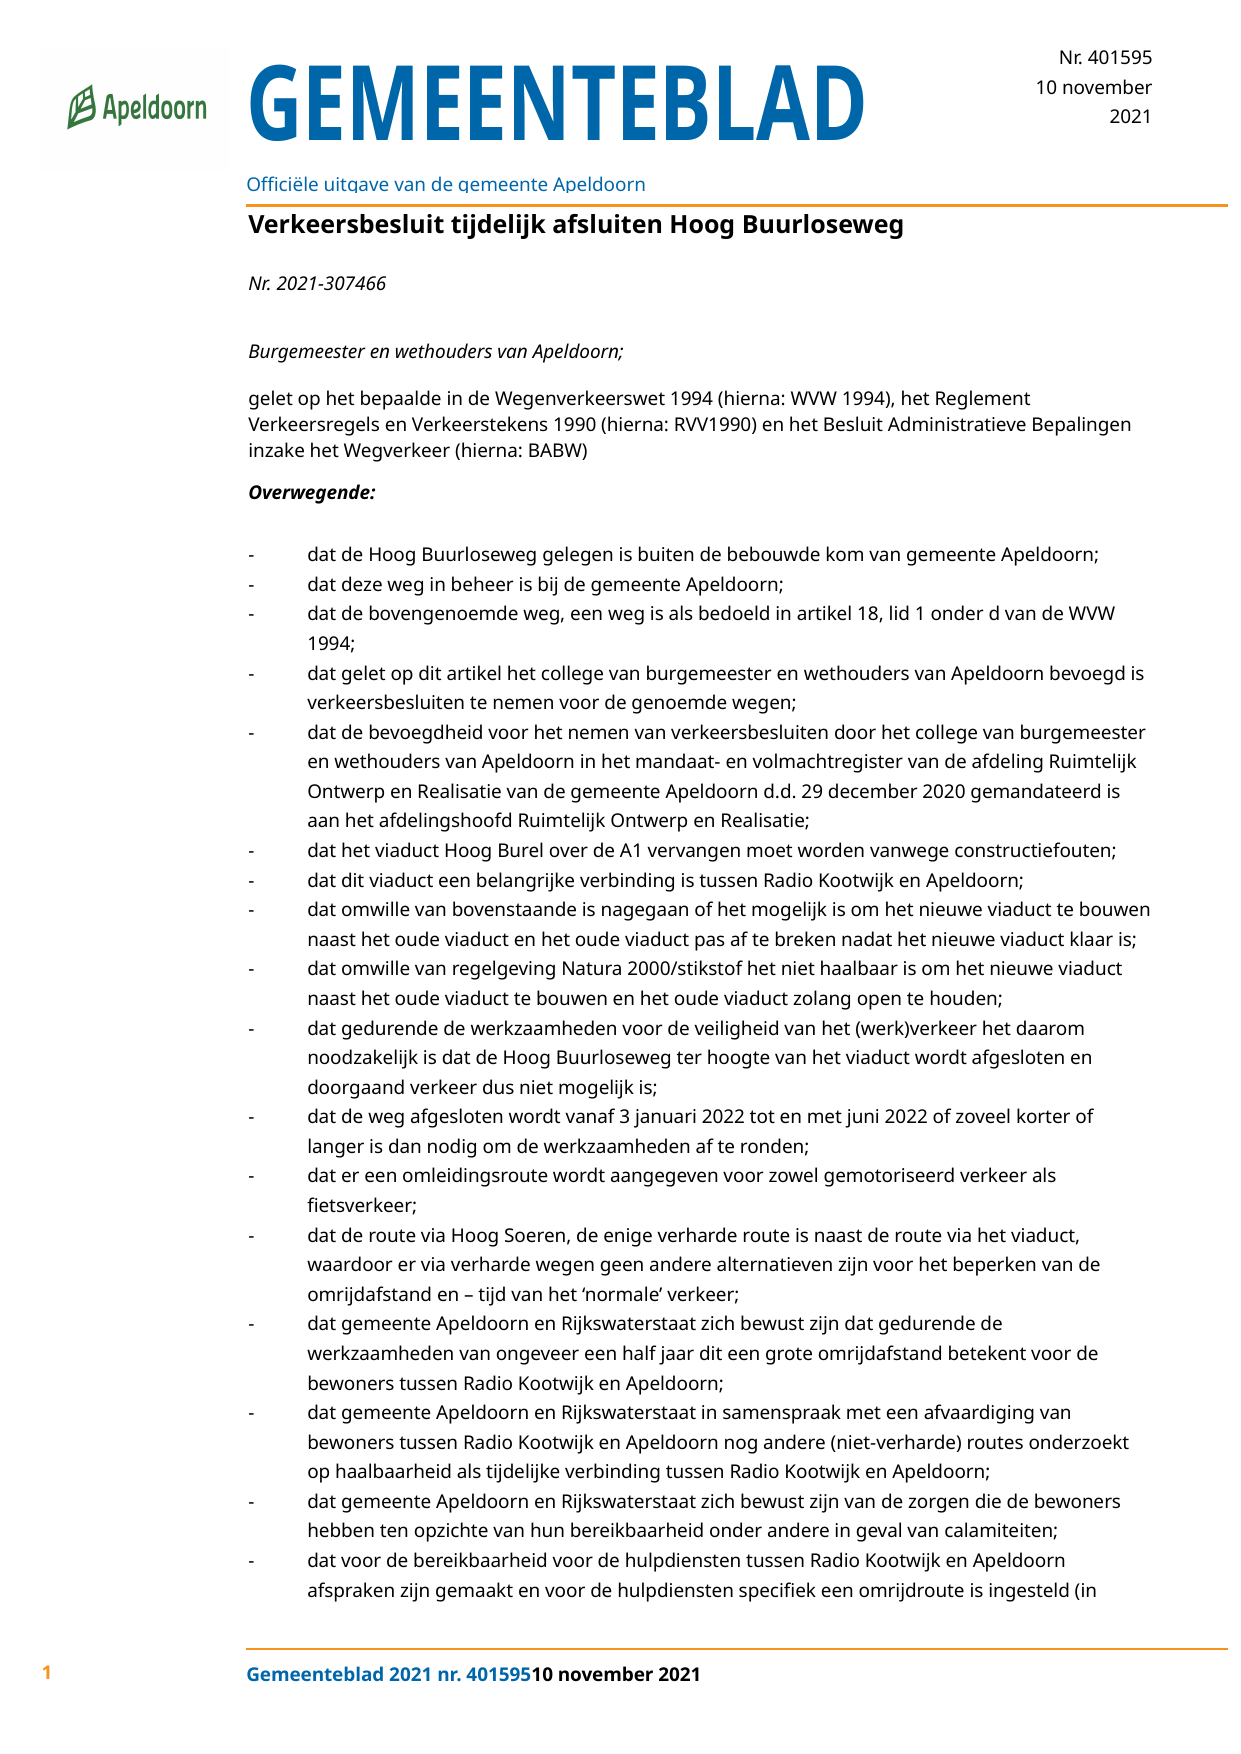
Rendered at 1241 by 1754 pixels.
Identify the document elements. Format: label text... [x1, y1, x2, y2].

text Verkeersbesluit tijdelijk afsluiten Hoog Buurloseweg [248, 207, 1152, 241]
text Nr. 2021-307466 [248, 270, 1152, 296]
list dat voor de bereikbaarheid voor de hulpdiensten tussen Radio Kootwijk en Apeldoorn afspraken zijn gemaakt en voor de hulpdiensten specifiek een omrijdroute is ingesteld (in [248, 1547, 1152, 1602]
list dat er een omleidingsroute wordt aangegeven voor zowel gemotoriseerd verkeer als fietsverkeer; [248, 1163, 1152, 1218]
list dat gedurende de werkzaamheden voor de veiligheid van het (werk)verkeer het daarom noodzakelijk is dat de Hoog Buurloseweg ter hoogte van het viaduct wordt afgesloten en doorgaand verkeer dus niet mogelijk is; [248, 1015, 1152, 1099]
list dat de weg afgesloten wordt vanaf 3 januari 2022 tot en met juni 2022 of zoveel korter of langer is dan nodig om de werkzaamheden af te ronden; [248, 1103, 1152, 1159]
list dat gemeente Apeldoorn en Rijkswaterstaat zich bewust zijn van de zorgen die de bewoners hebben ten opzichte van hun bereikbaarheid onder andere in geval van calamiteiten; [248, 1488, 1152, 1543]
text Burgemeester en wethouders van Apeldoorn; [248, 338, 1152, 364]
picture [41, 47, 231, 172]
list dat de Hoog Buurloseweg gelegen is buiten de bebouwde kom van gemeente Apeldoorn; [248, 541, 1152, 567]
list dat omwille van regelgeving Natura 2000/stikstof het niet haalbaar is om het nieuwe viaduct naast het oude viaduct te bouwen en het oude viaduct zolang open te houden; [248, 956, 1152, 1011]
text gelet op het bepaalde in de Wegenverkeerswet 1994 (hierna: WVW 1994), het Reglement Verkeersregels en Verkeerstekens 1990 (hierna: RVV1990) en het Besluit Administratieve Bepalingen inzake het Wegverkeer (hierna: BABW) [248, 386, 1152, 463]
list dat de route via Hoog Soeren, de enige verharde route is naast de route via het viaduct, waardoor er via verharde wegen geen andere alternatieven zijn voor het beperken van de omrijdafstand en – tijd van het ‘normale’ verkeer; [248, 1222, 1152, 1307]
list dat gelet op dit artikel het college van burgemeester en wethouders van Apeldoorn bevoegd is verkeersbesluiten te nemen voor de genoemde wegen; [248, 660, 1152, 715]
list dat het viaduct Hoog Burel over de A1 vervangen moet worden vanwege constructiefouten; [248, 837, 1152, 863]
list dat omwille van bovenstaande is nagegaan of het mogelijk is om het nieuwe viaduct te bouwen naast het oude viaduct en het oude viaduct pas af te breken nadat het nieuwe viaduct klaar is; [248, 896, 1152, 952]
list dat deze weg in beheer is bij de gemeente Apeldoorn; [248, 571, 1152, 597]
list dat de bovengenoemde weg, een weg is als bedoeld in artikel 18, lid 1 onder d van de WVW 1994; [248, 601, 1152, 656]
list dat de bevoegdheid voor het nemen van verkeersbesluiten door het college van burgemeester en wethouders van Apeldoorn in het mandaat- en volmachtregister van de afdeling Ruimtelijk Ontwerp en Realisatie van de gemeente Apeldoorn d.d. 29 december 2020 gemandateerd is aan het afdelingshoofd Ruimtelijk Ontwerp en Realisatie; [248, 719, 1152, 833]
list dat gemeente Apeldoorn en Rijkswaterstaat zich bewust zijn dat gedurende de werkzaamheden van ongeveer een half jaar dit een grote omrijdafstand betekent voor de bewoners tussen Radio Kootwijk en Apeldoorn; [248, 1311, 1152, 1395]
list dat dit viaduct een belangrijke verbinding is tussen Radio Kootwijk en Apeldoorn; [248, 867, 1152, 892]
list dat gemeente Apeldoorn en Rijkswaterstaat in samenspraak met een afvaardiging van bewoners tussen Radio Kootwijk en Apeldoorn nog andere (niet-verharde) routes onderzoekt op haalbaarheid als tijdelijke verbinding tussen Radio Kootwijk en Apeldoorn; [248, 1399, 1152, 1484]
text Overwegende: [248, 479, 1152, 505]
